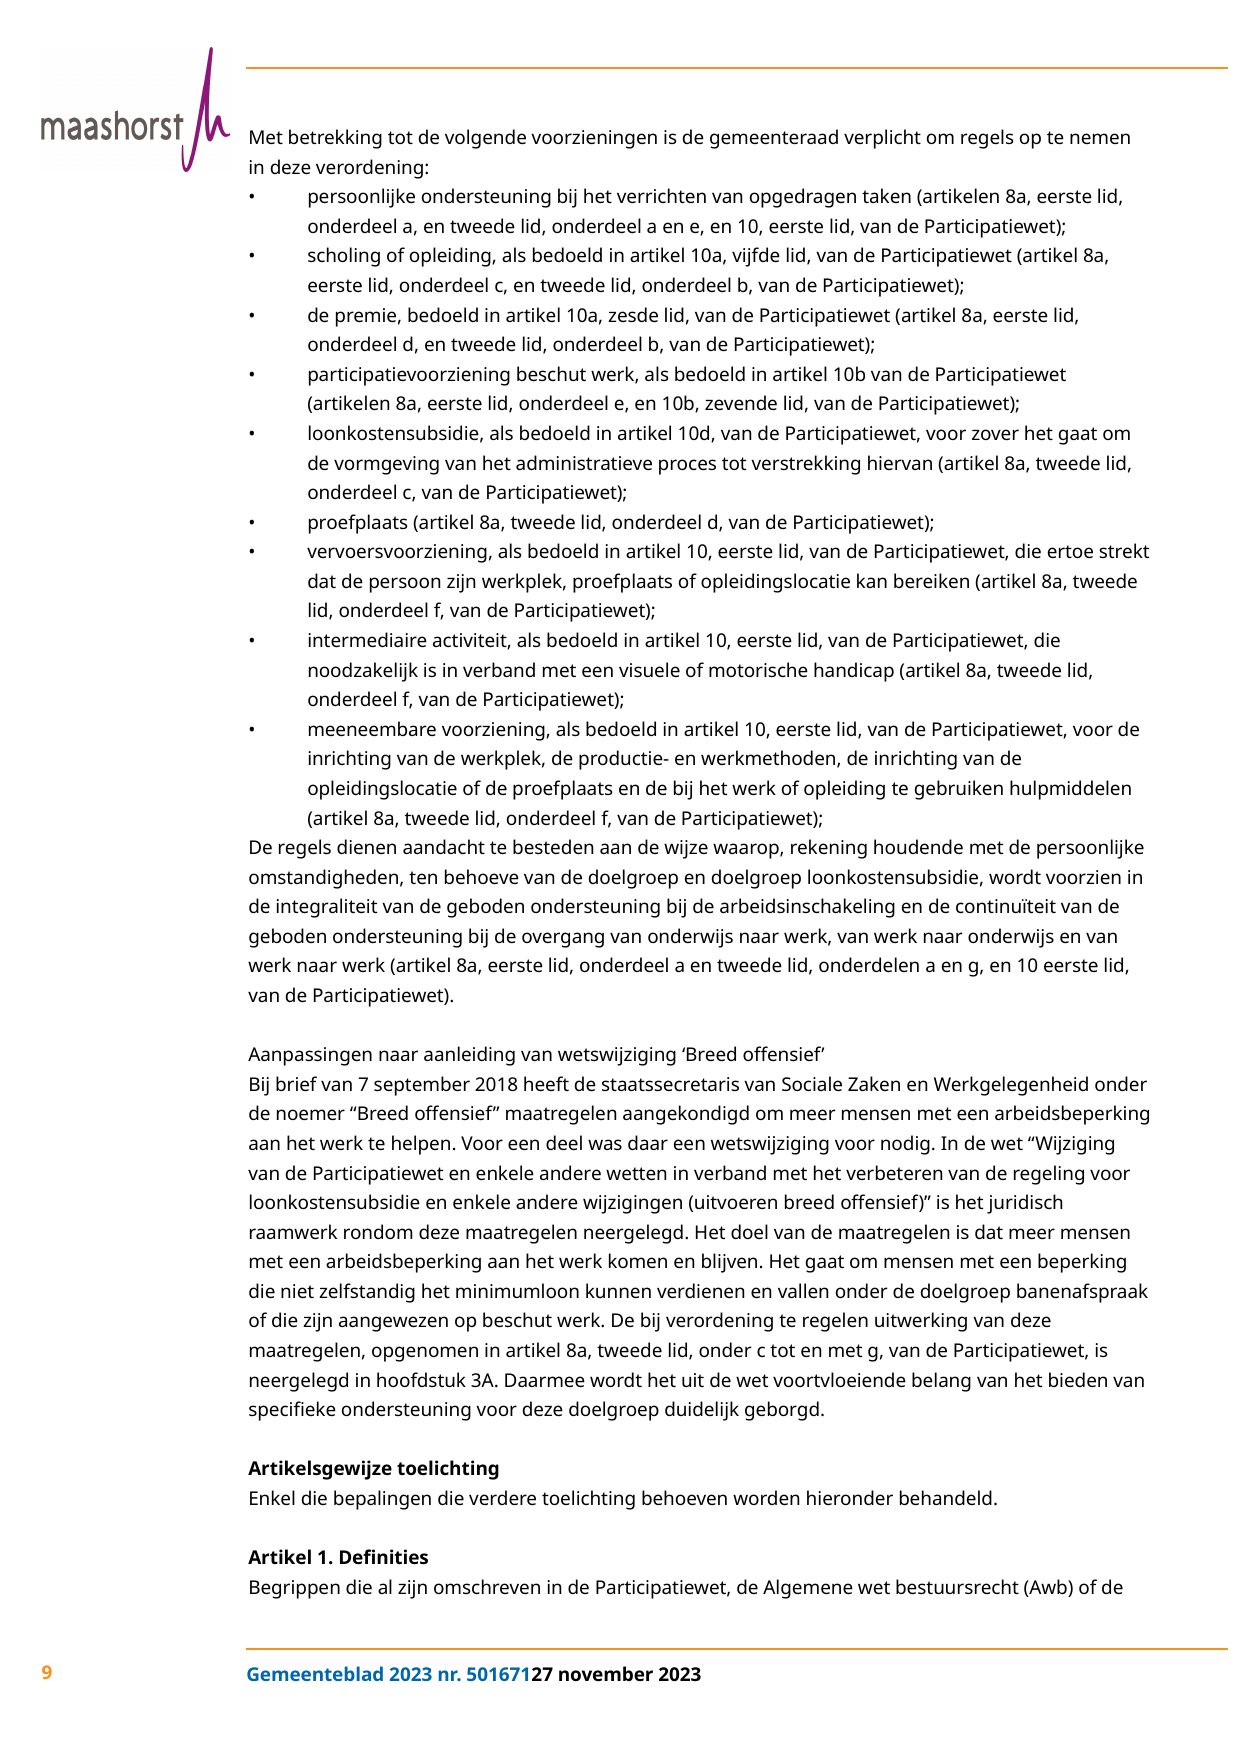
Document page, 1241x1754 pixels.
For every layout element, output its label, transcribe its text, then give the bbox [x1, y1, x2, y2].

list de premie, bedoeld in artikel 10a, zesde lid, van de Participatiewet (artikel 8a, eerste lid, onderdeel d, en tweede lid, onderdeel b, van de Participatiewet); [248, 302, 1152, 357]
text Enkel die bepalingen die verdere toelichting behoeven worden hieronder behandeld. [248, 1485, 1152, 1511]
list loonkostensubsidie, als bedoeld in artikel 10d, van de Participatiewet, voor zover het gaat om de vormgeving van het administratieve proces tot verstrekking hiervan (artikel 8a, tweede lid, onderdeel c, van de Participatiewet); [248, 420, 1152, 505]
list scholing of opleiding, als bedoeld in artikel 10a, vijfde lid, van de Participatiewet (artikel 8a, eerste lid, onderdeel c, en tweede lid, onderdeel b, van de Participatiewet); [248, 243, 1152, 298]
list persoonlijke ondersteuning bij het verrichten van opgedragen taken (artikelen 8a, eerste lid, onderdeel a, en tweede lid, onderdeel a en e, en 10, eerste lid, van de Participatiewet); [248, 183, 1152, 239]
text Aanpassingen naar aanleiding van wetswijziging ‘Breed offensief’ [248, 1041, 1152, 1067]
list intermediaire activiteit, als bedoeld in artikel 10, eerste lid, van de Participatiewet, die noodzakelijk is in verband met een visuele of motorische handicap (artikel 8a, tweede lid, onderdeel f, van de Participatiewet); [248, 627, 1152, 712]
list participatievoorziening beschut werk, als bedoeld in artikel 10b van de Participatiewet (artikelen 8a, eerste lid, onderdeel e, en 10b, zevende lid, van de Participatiewet); [248, 361, 1152, 416]
text Begrippen die al zijn omschreven in de Participatiewet, de Algemene wet bestuursrecht (Awb) of de [248, 1574, 1152, 1600]
text Met betrekking tot de volgende voorzieningen is de gemeenteraad verplicht om regels op te nemen in deze verordening: [248, 124, 1152, 180]
text Artikelsgewijze toelichting [248, 1456, 1152, 1481]
list meeneembare voorziening, als bedoeld in artikel 10, eerste lid, van de Participatiewet, voor de inrichting van de werkplek, de productie- en werkmethoden, de inrichting van de opleidingslocatie of de proefplaats en de bij het werk of opleiding te gebruiken hulpmiddelen (artikel 8a, tweede lid, onderdeel f, van de Participatiewet); [248, 716, 1152, 831]
text Artikel 1. Definities [248, 1544, 1152, 1570]
list vervoersvoorziening, als bedoeld in artikel 10, eerste lid, van de Participatiewet, die ertoe strekt dat de persoon zijn werkplek, proefplaats of opleidingslocatie kan bereiken (artikel 8a, tweede lid, onderdeel f, van de Participatiewet); [248, 538, 1152, 623]
text De regels dienen aandacht te besteden aan de wijze waarop, rekening houdende met de persoonlijke omstandigheden, ten behoeve van de doelgroep en doelgroep loonkostensubsidie, wordt voorzien in de integraliteit van de geboden ondersteuning bij de arbeidsinschakeling en de continuïteit van de geboden ondersteuning bij de overgang van onderwijs naar werk, van werk naar onderwijs en van werk naar werk (artikel 8a, eerste lid, onderdeel a en tweede lid, onderdelen a en g, en 10 eerste lid, van de Participatiewet). [248, 834, 1152, 1008]
picture [41, 47, 231, 172]
text Bij brief van 7 september 2018 heeft de staatssecretaris van Sociale Zaken en Werkgelegenheid onder de noemer “Breed offensief” maatregelen aangekondigd om meer mensen met een arbeidsbeperking aan het werk te helpen. Voor een deel was daar een wetswijziging voor nodig. In de wet “Wijziging van de Participatiewet en enkele andere wetten in verband met het verbeteren van de regeling voor loonkostensubsidie en enkele andere wijzigingen (uitvoeren breed offensief)” is het juridisch raamwerk rondom deze maatregelen neergelegd. Het doel van de maatregelen is dat meer mensen met een arbeidsbeperking aan het werk komen en blijven. Het gaat om mensen met een beperking die niet zelfstandig het minimumloon kunnen verdienen en vallen onder de doelgroep banenafspraak of die zijn aangewezen op beschut werk. De bij verordening te regelen uitwerking van deze maatregelen, opgenomen in artikel 8a, tweede lid, onder c tot en met g, van de Participatiewet, is neergelegd in hoofdstuk 3A. Daarmee wordt het uit de wet voortvloeiende belang van het bieden van specifieke ondersteuning voor deze doelgroep duidelijk geborgd. [248, 1071, 1152, 1422]
list proefplaats (artikel 8a, tweede lid, onderdeel d, van de Participatiewet); [248, 509, 1152, 535]
